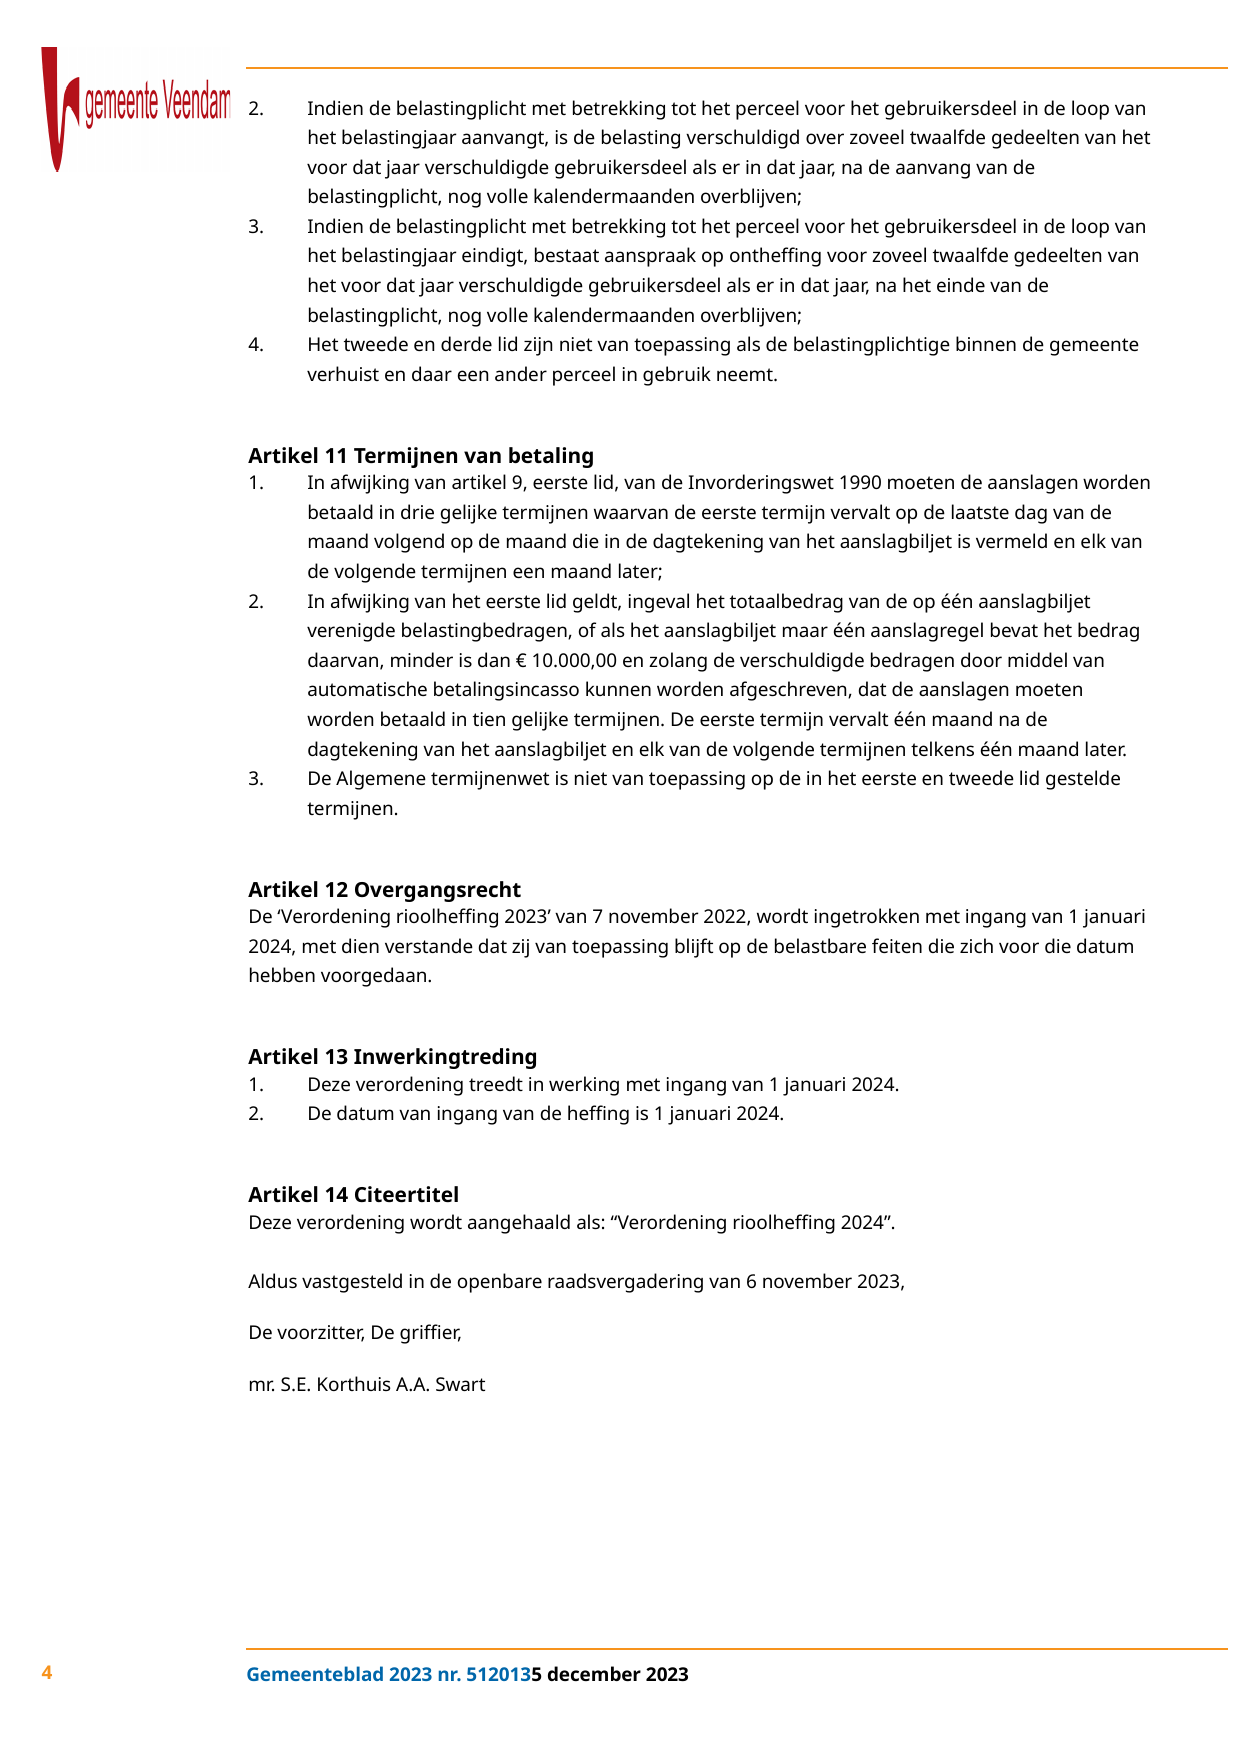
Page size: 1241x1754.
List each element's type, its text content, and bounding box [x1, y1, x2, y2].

list De Algemene termijnenwet is niet van toepassing op de in het eerste en tweede lid gestelde termijnen. [248, 765, 1152, 821]
list De datum van ingang van de heffing is 1 januari 2024. [248, 1101, 1152, 1126]
picture [41, 47, 231, 172]
list Het tweede en derde lid zijn niet van toepassing als de belastingplichtige binnen de gemeente verhuist en daar een ander perceel in gebruik neemt. [248, 331, 1152, 387]
text mr. S.E. Korthuis A.A. Swart [248, 1371, 1152, 1397]
list In afwijking van het eerste lid geldt, ingeval het totaalbedrag van de op één aanslagbiljet verenigde belastingbedragen, of als het aanslagbiljet maar één aanslagregel bevat het bedrag daarvan, minder is dan € 10.000,00 en zolang de verschuldigde bedragen door middel van automatische betalingsincasso kunnen worden afgeschreven, dat de aanslagen moeten worden betaald in tien gelijke termijnen. De eerste termijn vervalt één maand na de dagtekening van het aanslagbiljet en elk van de volgende termijnen telkens één maand later. [248, 588, 1152, 761]
list In afwijking van artikel 9, eerste lid, van de Invorderingswet 1990 moeten de aanslagen worden betaald in drie gelijke termijnen waarvan de eerste termijn vervalt op de laatste dag van de maand volgend op de maand die in de dagtekening van het aanslagbiljet is vermeld en elk van de volgende termijnen een maand later; [248, 469, 1152, 584]
list Indien de belastingplicht met betrekking tot het perceel voor het gebruikersdeel in de loop van het belastingjaar eindigt, bestaat aanspraak op ontheffing voor zoveel twaalfde gedeelten van het voor dat jaar verschuldigde gebruikersdeel als er in dat jaar, na het einde van de belastingplicht, nog volle kalendermaanden overblijven; [248, 213, 1152, 328]
text Aldus vastgesteld in de openbare raadsvergadering van 6 november 2023, [248, 1268, 1152, 1294]
text De ‘Verordening rioolheffing 2023’ van 7 november 2022, wordt ingetrokken met ingang van 1 januari 2024, met dien verstande dat zij van toepassing blijft op de belastbare feiten die zich voor die datum hebben voorgedaan. [248, 903, 1152, 988]
text Artikel 12 Overgangsrecht [248, 875, 1152, 903]
list Deze verordening treedt in werking met ingang van 1 januari 2024. [248, 1071, 1152, 1097]
text Artikel 14 Citeertitel [248, 1181, 1152, 1209]
list Indien de belastingplicht met betrekking tot het perceel voor het gebruikersdeel in de loop van het belastingjaar aanvangt, is de belasting verschuldigd over zoveel twaalfde gedeelten van het voor dat jaar verschuldigde gebruikersdeel als er in dat jaar, na de aanvang van de belastingplicht, nog volle kalendermaanden overblijven; [248, 95, 1152, 209]
text Deze verordening wordt aangehaald als: “Verordening rioolheffing 2024”. [248, 1209, 1152, 1235]
text Artikel 13 Inwerkingtreding [248, 1042, 1152, 1071]
text De voorzitter, De griffier, [248, 1319, 1152, 1345]
text Artikel 11 Termijnen van betaling [248, 441, 1152, 469]
